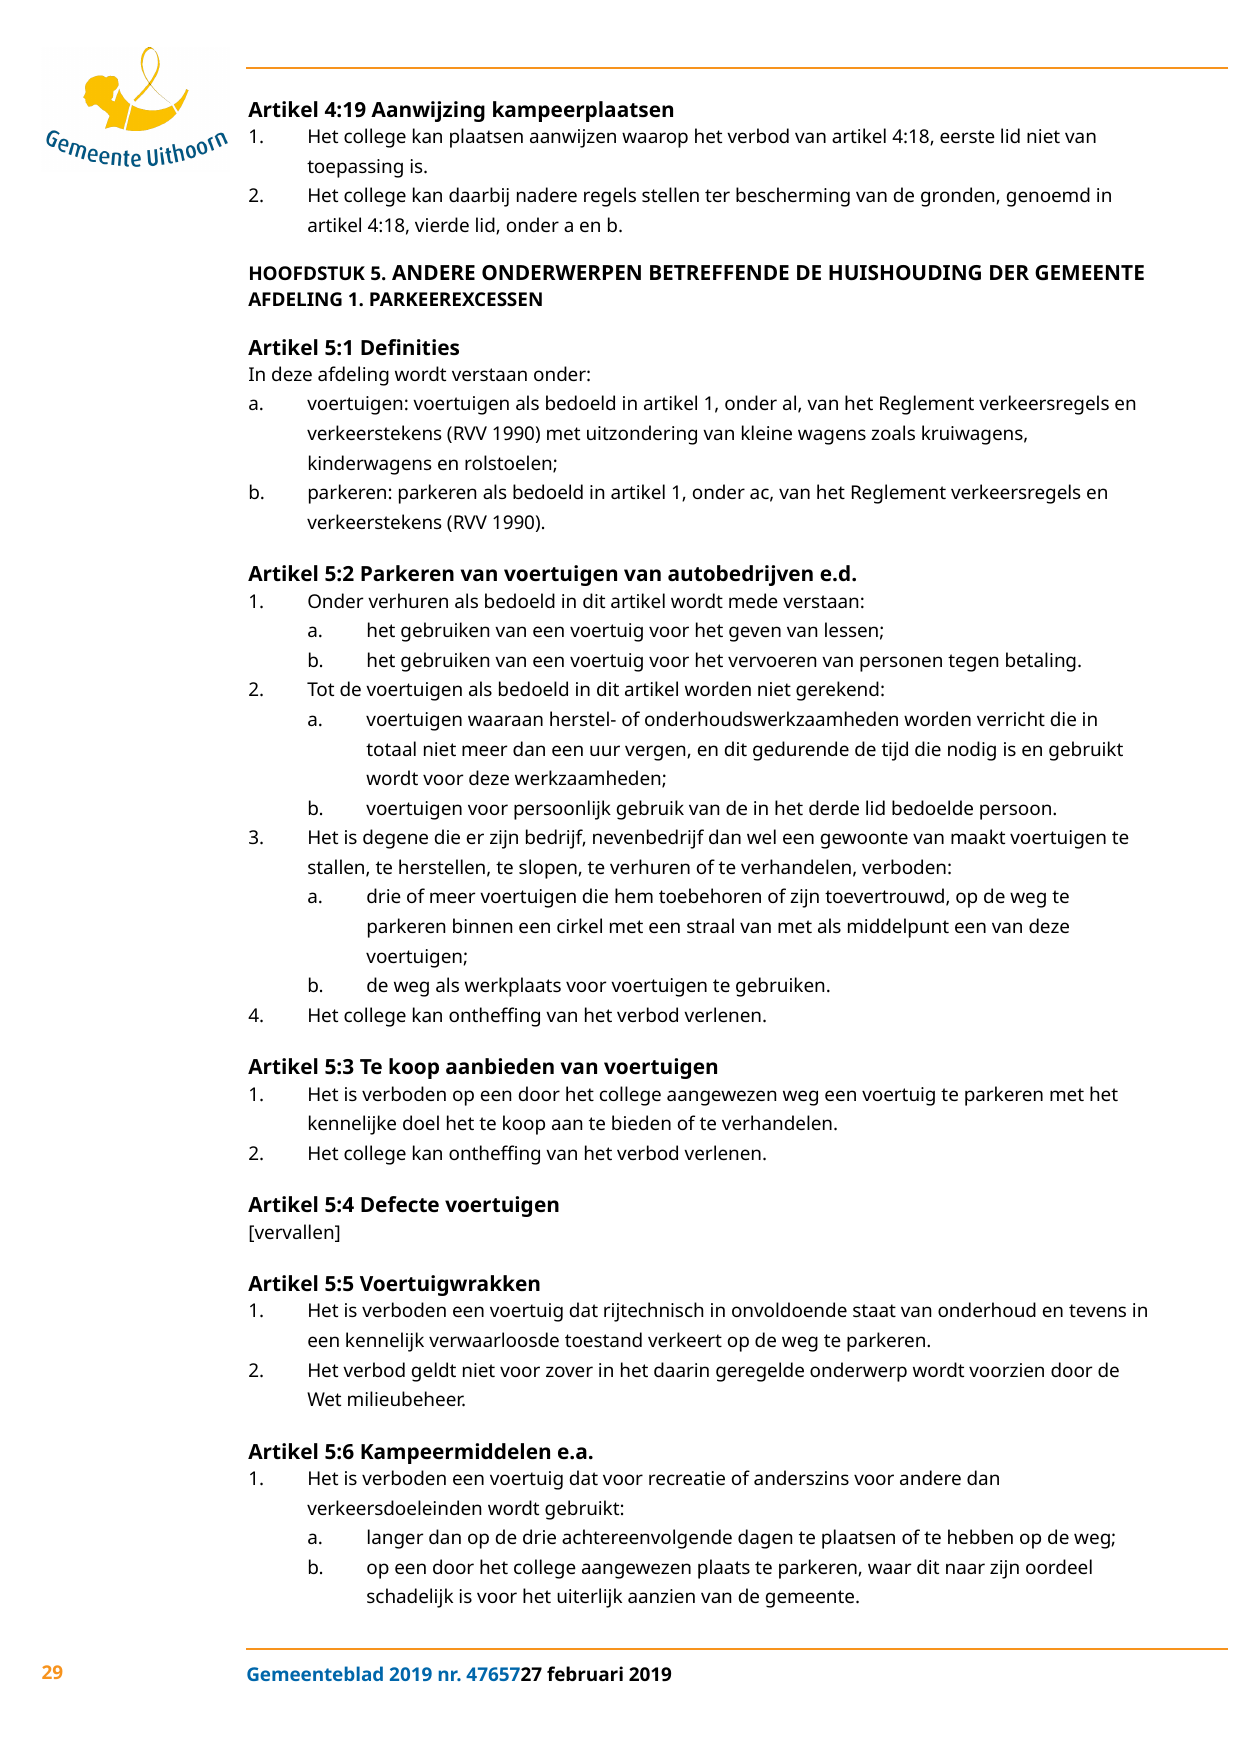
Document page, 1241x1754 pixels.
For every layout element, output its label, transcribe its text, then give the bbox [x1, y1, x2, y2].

text Artikel 4:19 Aanwijzing kampeerplaatsen [248, 95, 1152, 123]
list Het verbod geldt niet voor zover in het daarin geregelde onderwerp wordt voorzien door de Wet milieubeheer. [248, 1357, 1152, 1412]
list voertuigen: voertuigen als bedoeld in artikel 1, onder al, van het Reglement verkeersregels en verkeerstekens (RVV 1990) met uitzondering van kleine wagens zoals kruiwagens, kinderwagens en rolstoelen; [248, 391, 1152, 476]
list Onder verhuren als bedoeld in dit artikel wordt mede verstaan: [248, 588, 1152, 613]
list Het college kan daarbij nadere regels stellen ter bescherming van de gronden, genoemd in artikel 4:18, vierde lid, onder a en b. [248, 182, 1152, 238]
list Het college kan ontheffing van het verbod verlenen. [248, 1140, 1152, 1166]
text AFDELING 1. PARKEEREXCESSEN [248, 286, 1152, 312]
text Artikel 5:4 Defecte voertuigen [248, 1190, 1152, 1219]
list het gebruiken van een voertuig voor het vervoeren van personen tegen betaling. [307, 647, 1152, 673]
text HOOFDSTUK 5. ANDERE ONDERWERPEN BETREFFENDE DE HUISHOUDING DER GEMEENTE [248, 258, 1152, 286]
list Het college kan ontheffing van het verbod verlenen. [248, 1002, 1152, 1028]
list Het is verboden een voertuig dat voor recreatie of anderszins voor andere dan verkeersdoeleinden wordt gebruikt: [248, 1465, 1152, 1521]
list Het is verboden een voertuig dat rijtechnisch in onvoldoende staat van onderhoud en tevens in een kennelijk verwaarloosde toestand verkeert op de weg te parkeren. [248, 1298, 1152, 1353]
text Artikel 5:6 Kampeermiddelen e.a. [248, 1437, 1152, 1465]
text Artikel 5:1 Definities [248, 333, 1152, 361]
list Tot de voertuigen als bedoeld in dit artikel worden niet gerekend: [248, 677, 1152, 702]
list Het is verboden op een door het college aangewezen weg een voertuig te parkeren met het kennelijke doel het te koop aan te bieden of te verhandelen. [248, 1081, 1152, 1136]
text Artikel 5:5 Voertuigwrakken [248, 1269, 1152, 1298]
list de weg als werkplaats voor voertuigen te gebruiken. [307, 972, 1152, 998]
text [vervallen] [248, 1219, 1152, 1244]
list voertuigen waaraan herstel- of onderhoudswerkzaamheden worden verricht die in totaal niet meer dan een uur vergen, en dit gedurende de tijd die nodig is en gebruikt wordt voor deze werkzaamheden; [307, 706, 1152, 791]
list parkeren: parkeren als bedoeld in artikel 1, onder ac, van het Reglement verkeersregels en verkeerstekens (RVV 1990). [248, 479, 1152, 535]
text In deze afdeling wordt verstaan onder: [248, 361, 1152, 387]
list het gebruiken van een voertuig voor het geven van lessen; [307, 617, 1152, 643]
list voertuigen voor persoonlijk gebruik van de in het derde lid bedoelde persoon. [307, 795, 1152, 821]
picture [41, 47, 231, 172]
list op een door het college aangewezen plaats te parkeren, waar dit naar zijn oordeel schadelijk is voor het uiterlijk aanzien van de gemeente. [307, 1554, 1152, 1609]
list langer dan op de drie achtereenvolgende dagen te plaatsen of te hebben op de weg; [307, 1524, 1152, 1550]
list drie of meer voertuigen die hem toebehoren of zijn toevertrouwd, op de weg te parkeren binnen een cirkel met een straal van met als middelpunt een van deze voertuigen; [307, 884, 1152, 968]
text Artikel 5:2 Parkeren van voertuigen van autobedrijven e.d. [248, 559, 1152, 588]
text Artikel 5:3 Te koop aanbieden van voertuigen [248, 1052, 1152, 1081]
list Het college kan plaatsen aanwijzen waarop het verbod van artikel 4:18, eerste lid niet van toepassing is. [248, 123, 1152, 178]
list Het is degene die er zijn bedrijf, nevenbedrijf dan wel een gewoonte van maakt voertuigen te stallen, te herstellen, te slopen, te verhuren of te verhandelen, verboden: [248, 824, 1152, 880]
